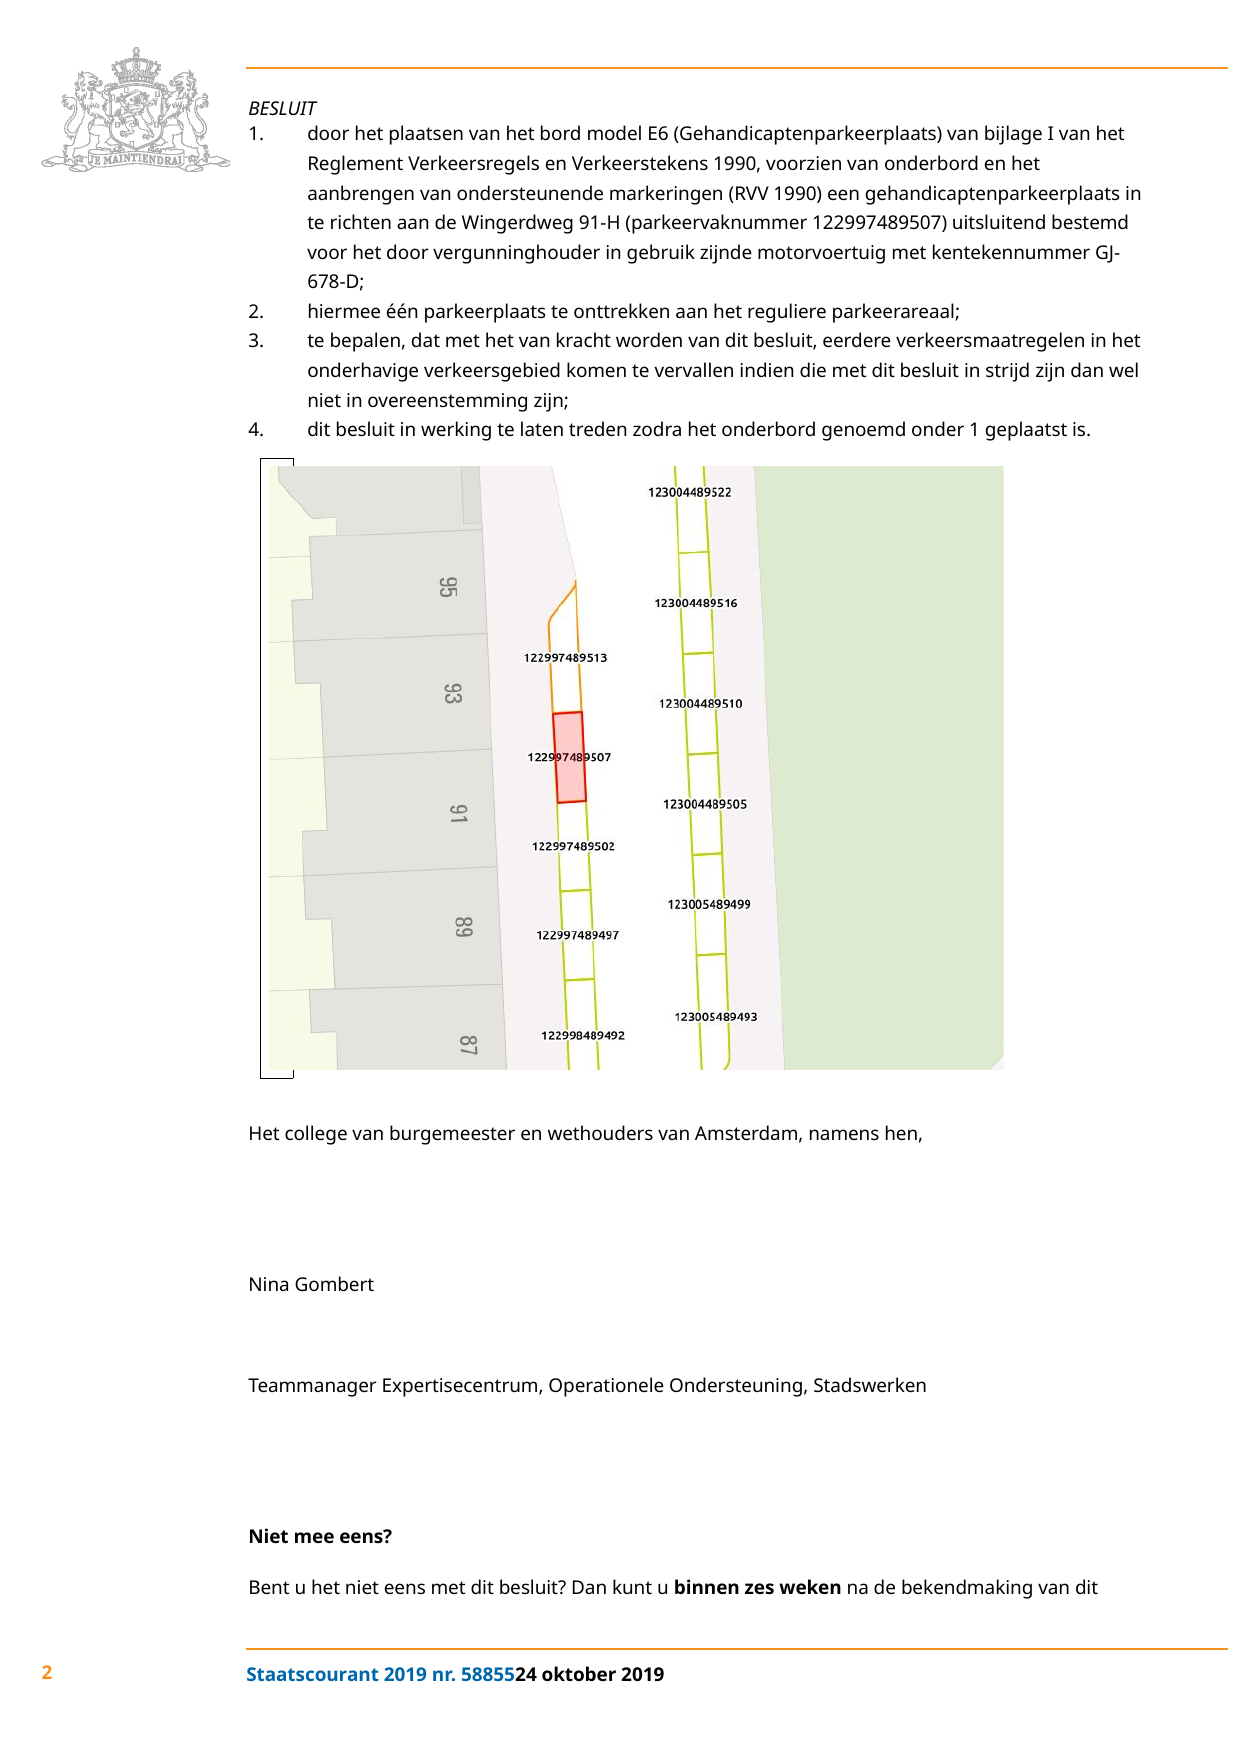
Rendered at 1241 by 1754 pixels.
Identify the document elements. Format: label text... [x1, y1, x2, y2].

text BESLUIT [248, 95, 1152, 121]
text Niet mee eens? [248, 1524, 1152, 1549]
list te bepalen, dat met het van kracht worden van dit besluit, eerdere verkeersmaatregelen in het onderhavige verkeersgebied komen te vervallen indien die met dit besluit in strijd zijn dan wel niet in overeenstemming zijn; [248, 328, 1152, 412]
picture [41, 47, 231, 172]
list door het plaatsen van het bord model E6 (Gehandicaptenparkeerplaats) van bijlage I van het Reglement Verkeersregels en Verkeerstekens 1990, voorzien van onderbord en het aanbrengen van ondersteunende markeringen (RVV 1990) een gehandicaptenparkeerplaats in te richten aan de Wingerdweg 91-H (parkeervaknummer 122997489507) uitsluitend bestemd voor het door vergunninghouder in gebruik zijnde motorvoertuig met kentekennummer GJ-678-D; [248, 121, 1152, 294]
picture [268, 466, 1004, 1070]
text Het college van burgemeester en wethouders van Amsterdam, namens hen, [248, 1120, 1152, 1146]
list dit besluit in werking te laten treden zodra het onderbord genoemd onder 1 geplaatst is. [248, 416, 1152, 442]
list hiermee één parkeerplaats te onttrekken aan het reguliere parkeerareaal; [248, 298, 1152, 324]
text Bent u het niet eens met dit besluit? Dan kunt u binnen zes weken na de bekendmaking van dit [248, 1574, 1152, 1600]
text Teammanager Expertisecentrum, Operationele Ondersteuning, Stadswerken [248, 1372, 1152, 1398]
text Nina Gombert [248, 1272, 1152, 1297]
